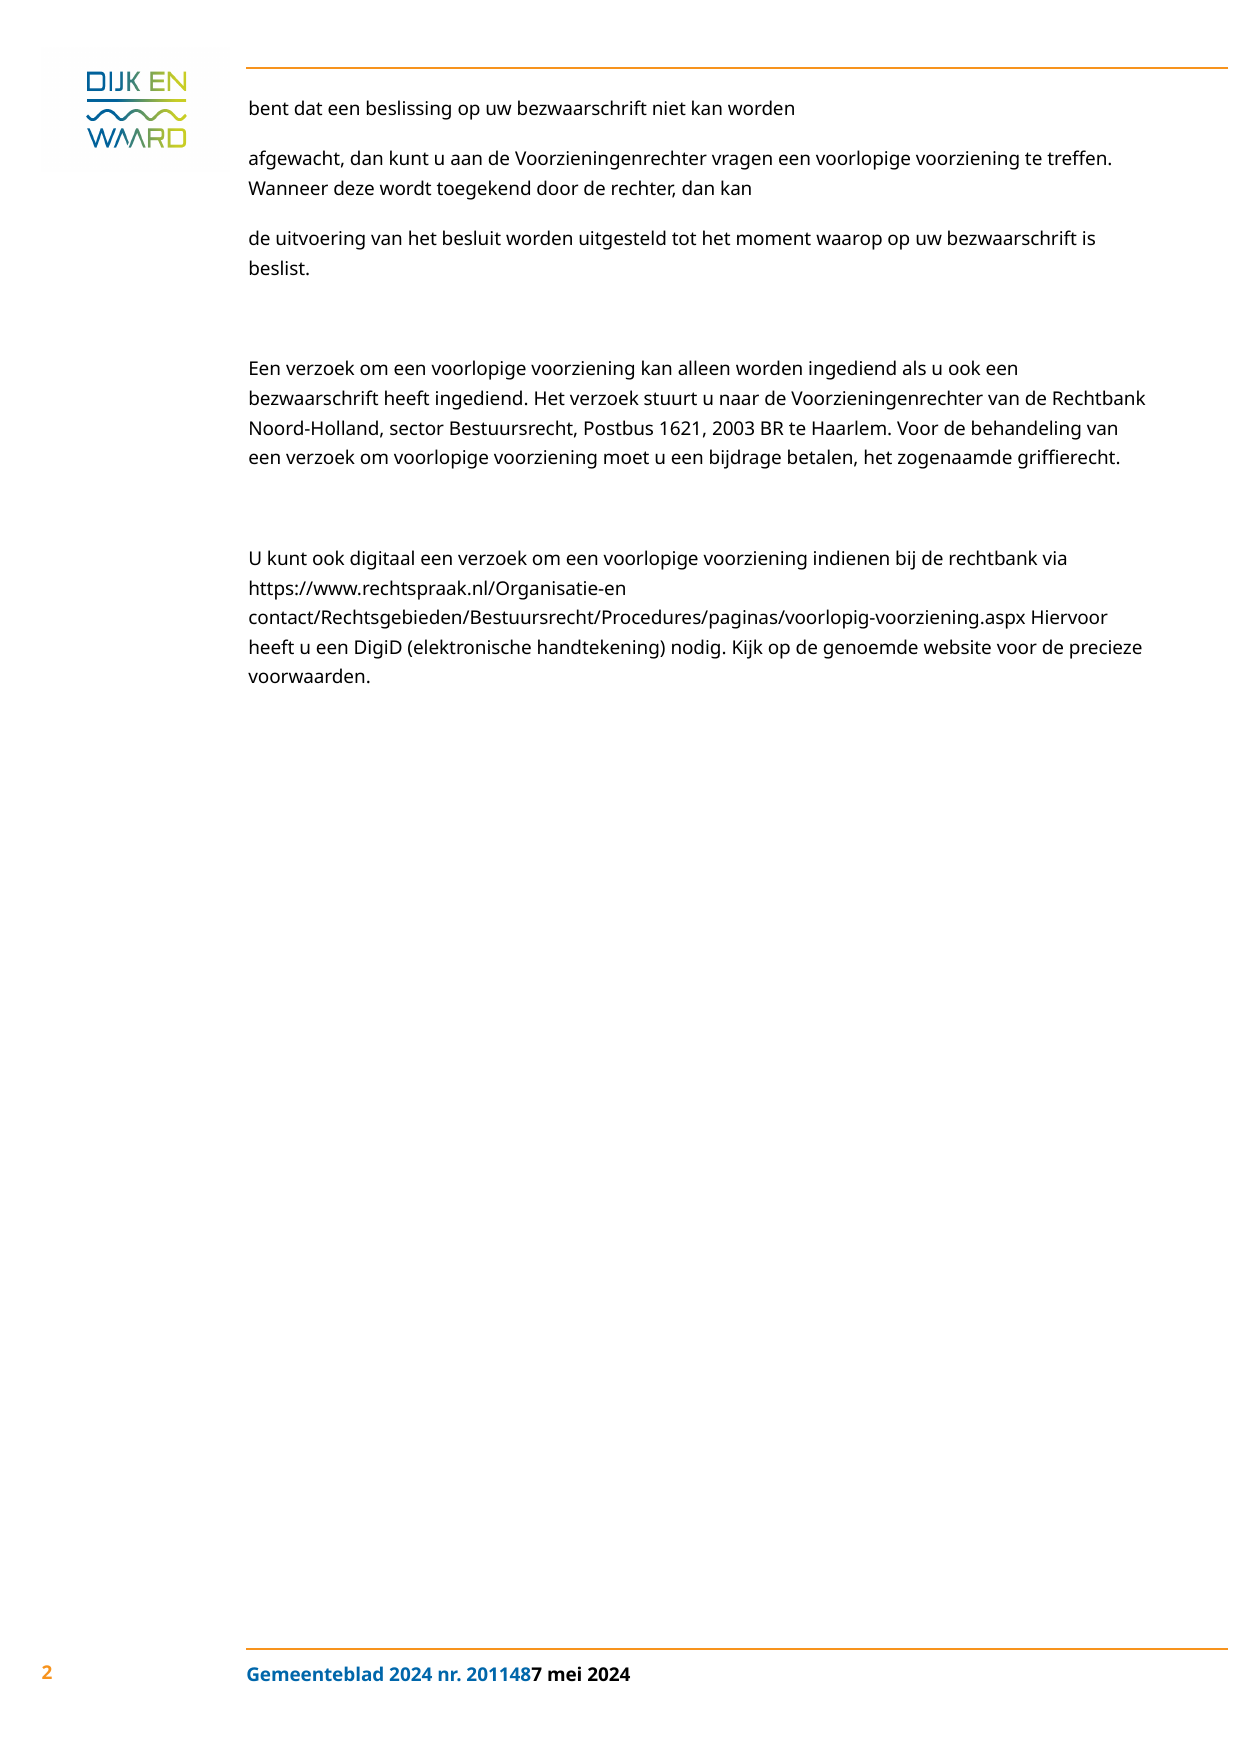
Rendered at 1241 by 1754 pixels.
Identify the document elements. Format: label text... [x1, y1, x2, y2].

text U kunt ook digitaal een verzoek om een voorlopige voorziening indienen bij de rechtbank via https://www.rechtspraak.nl/Organisatie-en contact/Rechtsgebieden/Bestuursrecht/Procedures/paginas/voorlopig-voorziening.aspx Hiervoor heeft u een DigiD (elektronische handtekening) nodig. Kijk op de genoemde website voor de precieze voorwaarden. [248, 545, 1152, 689]
text Een verzoek om een voorlopige voorziening kan alleen worden ingediend als u ook een bezwaarschrift heeft ingediend. Het verzoek stuurt u naar de Voorzieningenrechter van de Rechtbank Noord-Holland, sector Bestuursrecht, Postbus 1621, 2003 BR te Haarlem. Voor de behandeling van een verzoek om voorlopige voorziening moet u een bijdrage betalen, het zogenaamde griffierecht. [248, 356, 1152, 470]
text bent dat een beslissing op uw bezwaarschrift niet kan worden [248, 95, 1152, 121]
text de uitvoering van het besluit worden uitgesteld tot het moment waarop op uw bezwaarschrift is beslist. [248, 225, 1152, 281]
picture [41, 47, 231, 172]
text afgewacht, dan kunt u aan de Voorzieningenrechter vragen een voorlopige voorziening te treffen. Wanneer deze wordt toegekend door de rechter, dan kan [248, 145, 1152, 201]
